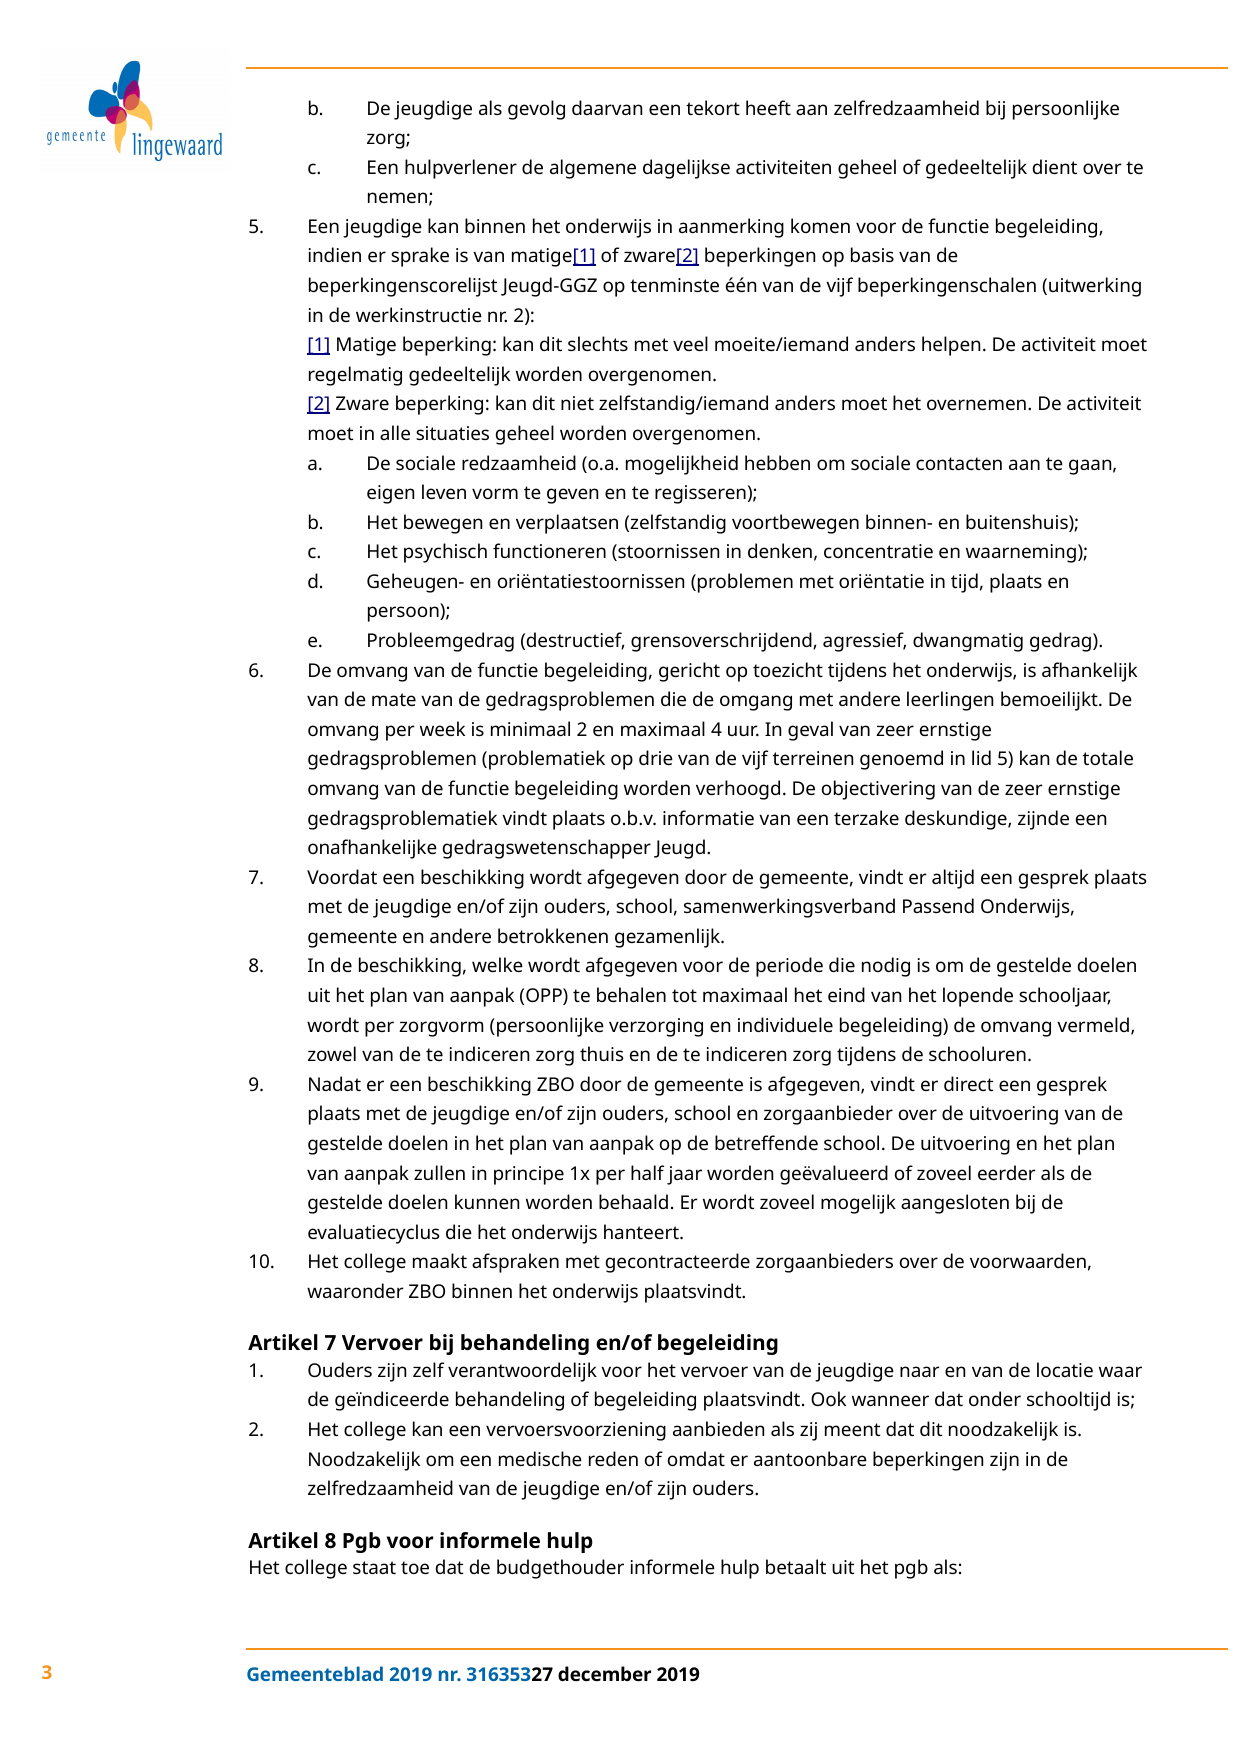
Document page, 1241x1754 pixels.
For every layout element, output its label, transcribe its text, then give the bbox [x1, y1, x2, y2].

list Het college maakt afspraken met gecontracteerde zorgaanbieders over de voorwaarden, waaronder ZBO binnen het onderwijs plaatsvindt. [248, 1248, 1152, 1304]
list Ouders zijn zelf verantwoordelijk voor het vervoer van de jeugdige naar en van de locatie waar de geïndiceerde behandeling of begeleiding plaatsvindt. Ook wanneer dat onder schooltijd is; [248, 1357, 1152, 1412]
text Artikel 7 Vervoer bij behandeling en/of begeleiding [248, 1328, 1152, 1357]
list Een hulpverlener de algemene dagelijkse activiteiten geheel of gedeeltelijk dient over te nemen; [307, 154, 1152, 209]
list Nadat er een beschikking ZBO door de gemeente is afgegeven, vindt er direct een gesprek plaats met de jeugdige en/of zijn ouders, school en zorgaanbieder over de uitvoering van de gestelde doelen in het plan van aanpak op de betreffende school. De uitvoering en het plan van aanpak zullen in principe 1x per half jaar worden geëvalueerd of zoveel eerder als de gestelde doelen kunnen worden behaald. Er wordt zoveel mogelijk aangesloten bij de evaluatiecyclus die het onderwijs hanteert. [248, 1071, 1152, 1245]
list Geheugen- en oriëntatiestoornissen (problemen met oriëntatie in tijd, plaats en persoon); [307, 568, 1152, 623]
list De omvang van de functie begeleiding, gericht op toezicht tijdens het onderwijs, is afhankelijk van de mate van de gedragsproblemen die de omgang met andere leerlingen bemoeilijkt. De omvang per week is minimaal 2 en maximaal 4 uur. In geval van zeer ernstige gedragsproblemen (problematiek op drie van de vijf terreinen genoemd in lid 5) kan de totale omvang van de functie begeleiding worden verhoogd. De objectivering van de zeer ernstige gedragsproblematiek vindt plaats o.b.v. informatie van een terzake deskundige, zijnde een onafhankelijke gedragswetenschapper Jeugd. [248, 657, 1152, 860]
list In de beschikking, welke wordt afgegeven voor de periode die nodig is om de gestelde doelen uit het plan van aanpak (OPP) te behalen tot maximaal het eind van het lopende schooljaar, wordt per zorgvorm (persoonlijke verzorging en individuele begeleiding) de omvang vermeld, zowel van de te indiceren zorg thuis en de te indiceren zorg tijdens de schooluren. [248, 953, 1152, 1067]
list Voordat een beschikking wordt afgegeven door de gemeente, vindt er altijd een gesprek plaats met de jeugdige en/of zijn ouders, school, samenwerkingsverband Passend Onderwijs, gemeente en andere betrokkenen gezamenlijk. [248, 864, 1152, 949]
list De sociale redzaamheid (o.a. mogelijkheid hebben om sociale contacten aan te gaan, eigen leven vorm te geven en te regisseren); [307, 450, 1152, 505]
list De jeugdige als gevolg daarvan een tekort heeft aan zelfredzaamheid bij persoonlijke zorg; [307, 95, 1152, 150]
text Artikel 8 Pgb voor informele hulp [248, 1526, 1152, 1554]
list Het college kan een vervoersvoorziening aanbieden als zij meent dat dit noodzakelijk is. Noodzakelijk om een medische reden of omdat er aantoonbare beperkingen zijn in de zelfredzaamheid van de jeugdige en/of zijn ouders. [248, 1416, 1152, 1501]
list Probleemgedrag (destructief, grensoverschrijdend, agressief, dwangmatig gedrag). [307, 627, 1152, 653]
list Het bewegen en verplaatsen (zelfstandig voortbewegen binnen- en buitenshuis); [307, 509, 1152, 535]
list Het psychisch functioneren (stoornissen in denken, concentratie en waarneming); [307, 538, 1152, 564]
text Het college staat toe dat de budgethouder informele hulp betaalt uit het pgb als: [248, 1554, 1152, 1580]
list Een jeugdige kan binnen het onderwijs in aanmerking komen voor de functie begeleiding, indien er sprake is van matige[1] of zware[2] beperkingen op basis van de beperkingenscorelijst Jeugd-GGZ op tenminste één van de vijf beperkingenschalen (uitwerking in de werkinstructie nr. 2): [248, 213, 1152, 328]
list [1] Matige beperking: kan dit slechts met veel moeite/iemand anders helpen. De activiteit moet regelmatig gedeeltelijk worden overgenomen. [248, 331, 1152, 387]
picture [41, 47, 231, 172]
list [2] Zware beperking: kan dit niet zelfstandig/iemand anders moet het overnemen. De activiteit moet in alle situaties geheel worden overgenomen. [248, 391, 1152, 446]
